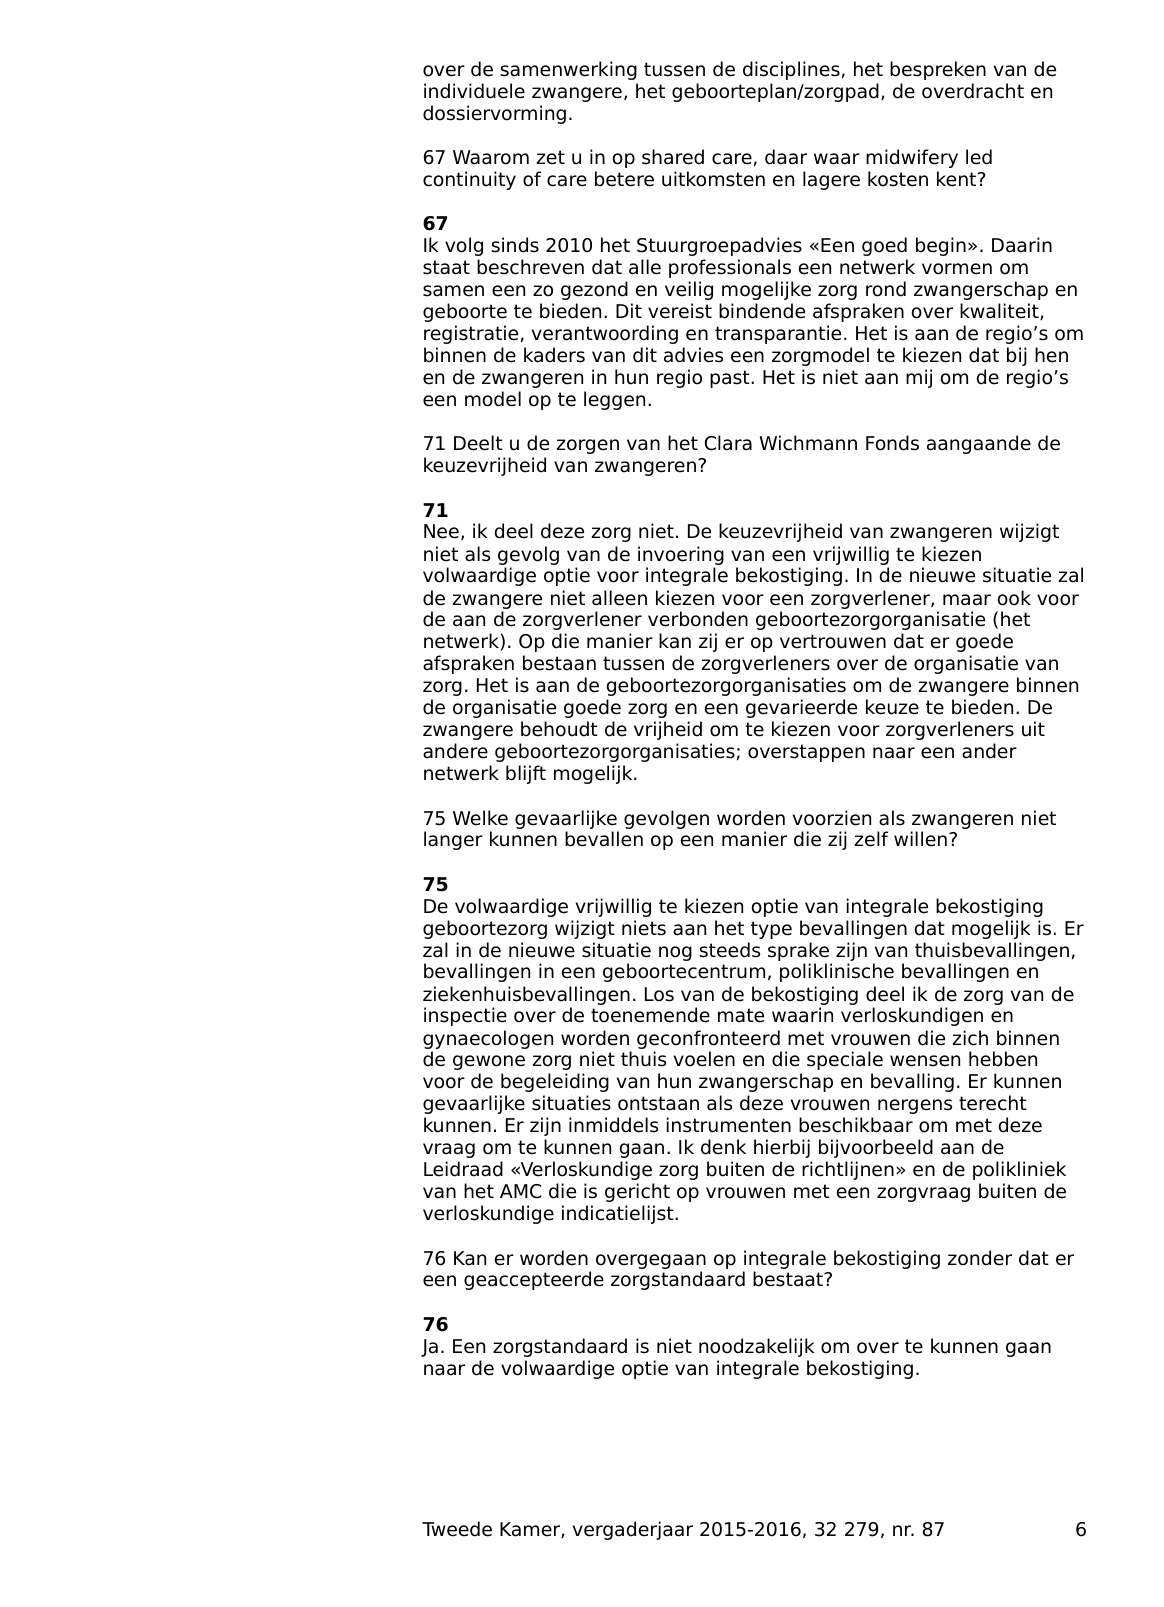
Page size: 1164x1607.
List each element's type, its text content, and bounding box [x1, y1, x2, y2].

text 71 [422, 499, 1087, 521]
text 76 [422, 1313, 1087, 1336]
text 75 Welke gevaarlijke gevolgen worden voorzien als zwangeren niet langer kunnen bevallen op een manier die zij zelf willen? [422, 807, 1087, 851]
text 71 Deelt u de zorgen van het Clara Wichmann Fonds aangaande de keuzevrijheid van zwangeren? [422, 433, 1087, 477]
text over de samenwerking tussen de disciplines, het bespreken van de individuele zwangere, het geboorteplan/zorgpad, de overdracht en dossiervorming. [422, 59, 1087, 125]
text De volwaardige vrijwillig te kiezen optie van integrale bekostiging geboortezorg wijzigt niets aan het type bevallingen dat mogelijk is. Er zal in de nieuwe situatie nog steeds sprake zijn van thuisbevallingen, bevallingen in een geboortecentrum, poliklinische bevallingen en ziekenhuisbevallingen. Los van de bekostiging deel ik de zorg van de inspectie over de toenemende mate waarin verloskundigen en gynaecologen worden geconfronteerd met vrouwen die zich binnen de gewone zorg niet thuis voelen en die speciale wensen hebben voor de begeleiding van hun zwangerschap en bevalling. Er kunnen gevaarlijke situaties ontstaan als deze vrouwen nergens terecht kunnen. Er zijn inmiddels instrumenten beschikbaar om met deze vraag om te kunnen gaan. Ik denk hierbij bijvoorbeeld aan de Leidraad «Verloskundige zorg buiten de richtlijnen» en de polikliniek van het AMC die is gericht op vrouwen met een zorgvraag buiten de verloskundige indicatielijst. [422, 896, 1087, 1225]
text 76 Kan er worden overgegaan op integrale bekostiging zonder dat er een geaccepteerde zorgstandaard bestaat? [422, 1247, 1087, 1291]
text Nee, ik deel deze zorg niet. De keuzevrijheid van zwangeren wijzigt niet als gevolg van de invoering van een vrijwillig te kiezen volwaardige optie voor integrale bekostiging. In de nieuwe situatie zal de zwangere niet alleen kiezen voor een zorgverlener, maar ook voor de aan de zorgverlener verbonden geboortezorgorganisatie (het netwerk). Op die manier kan zij er op vertrouwen dat er goede afspraken bestaan tussen de zorgverleners over de organisatie van zorg. Het is aan de geboortezorgorganisaties om de zwangere binnen de organisatie goede zorg en een gevarieerde keuze te bieden. De zwangere behoudt de vrijheid om te kiezen voor zorgverleners uit andere geboortezorgorganisaties; overstappen naar een ander netwerk blijft mogelijk. [422, 521, 1087, 785]
text Ik volg sinds 2010 het Stuurgroepadvies «Een goed begin». Daarin staat beschreven dat alle professionals een netwerk vormen om samen een zo gezond en veilig mogelijke zorg rond zwangerschap en geboorte te bieden. Dit vereist bindende afspraken over kwaliteit, registratie, verantwoording en transparantie. Het is aan de regio’s om binnen de kaders van dit advies een zorgmodel te kiezen dat bij hen en de zwangeren in hun regio past. Het is niet aan mij om de regio’s een model op te leggen. [422, 235, 1087, 411]
text 75 [422, 873, 1087, 896]
text Ja. Een zorgstandaard is niet noodzakelijk om over te kunnen gaan naar de volwaardige optie van integrale bekostiging. [422, 1336, 1087, 1379]
text 67 [422, 213, 1087, 235]
text 67 Waarom zet u in op shared care, daar waar midwifery led continuity of care betere uitkomsten en lagere kosten kent? [422, 147, 1087, 191]
